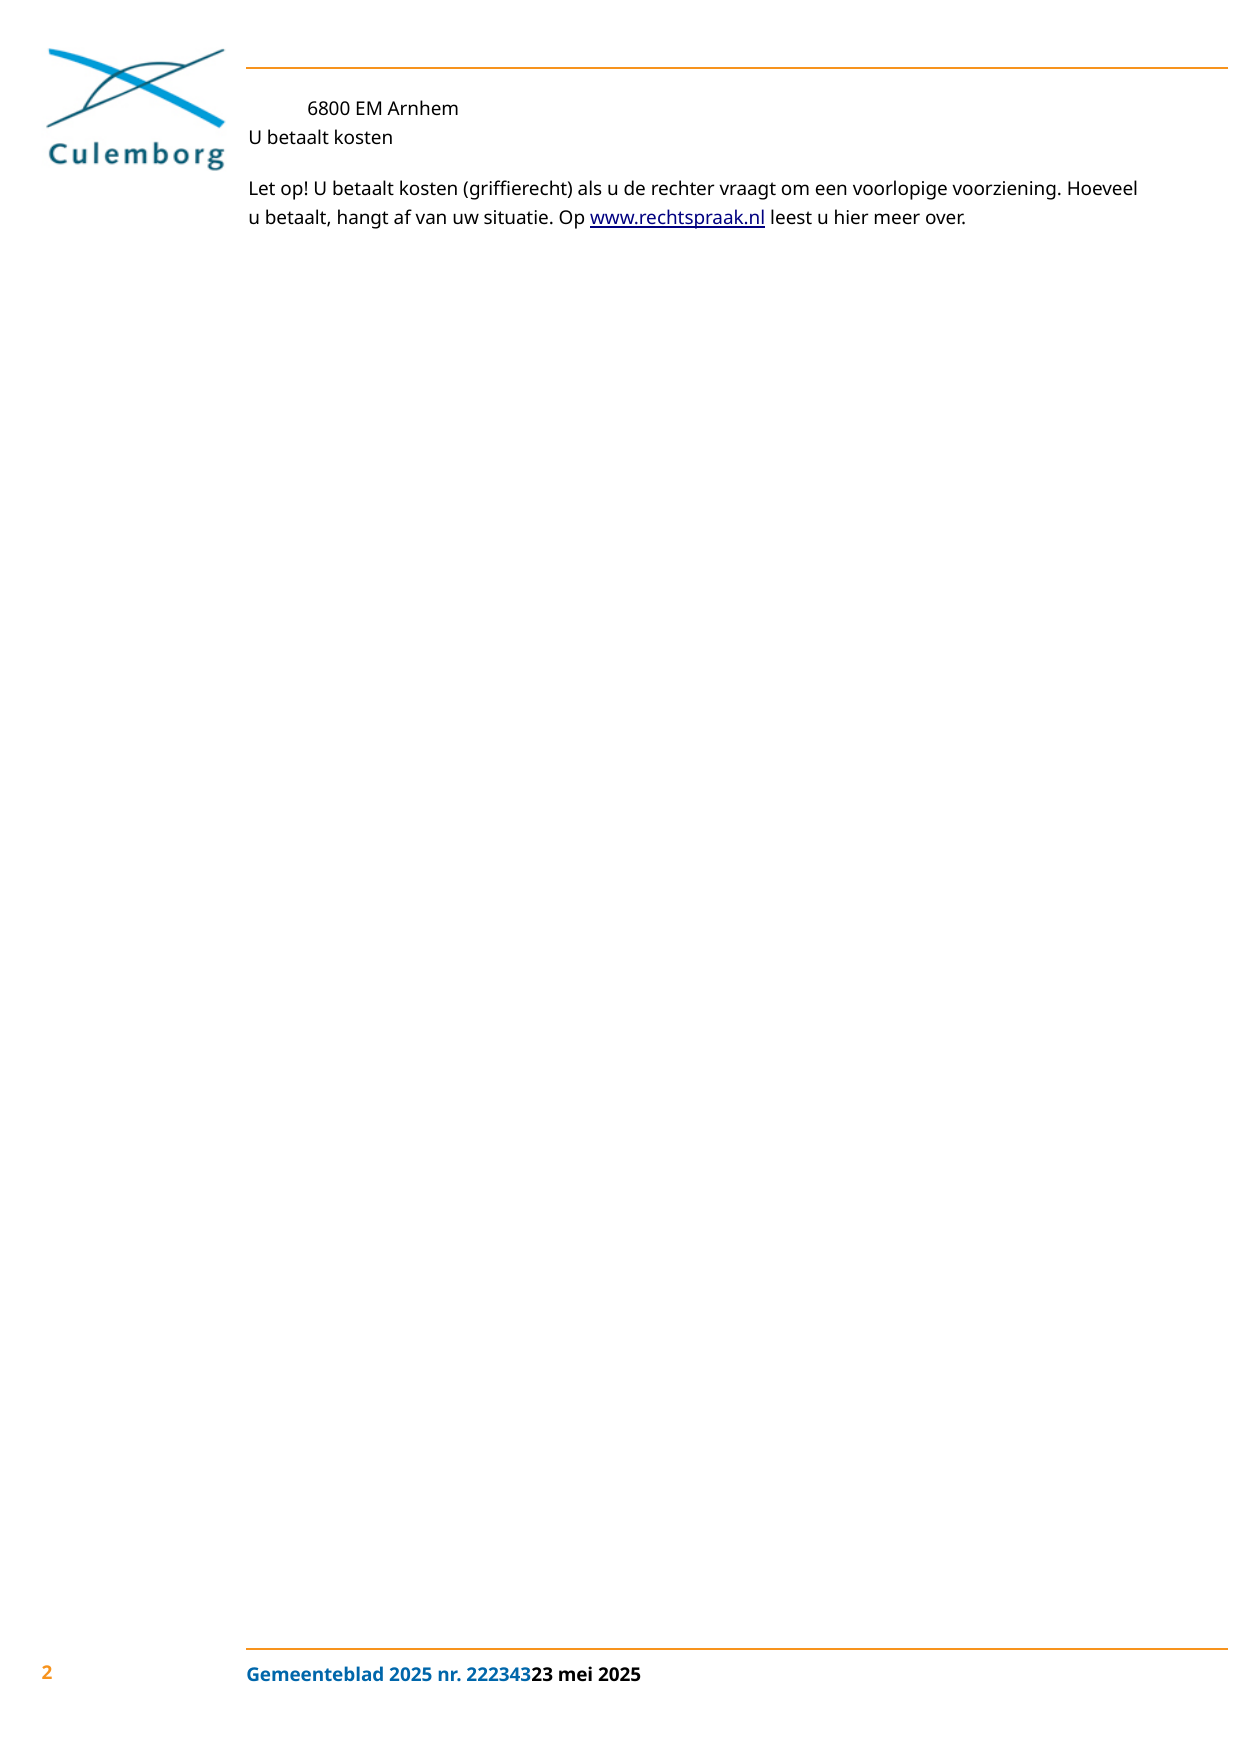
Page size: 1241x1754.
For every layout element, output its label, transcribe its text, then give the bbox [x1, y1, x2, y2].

picture [41, 47, 231, 172]
text U betaalt kosten [248, 124, 1152, 150]
list 6800 EM Arnhem [248, 95, 1152, 121]
text Let op! U betaalt kosten (griffierecht) als u de rechter vraagt om een voorlopige voorziening. Hoeveel u betaalt, hangt af van uw situatie. Op www.rechtspraak.nl leest u hier meer over. [248, 175, 1152, 230]
